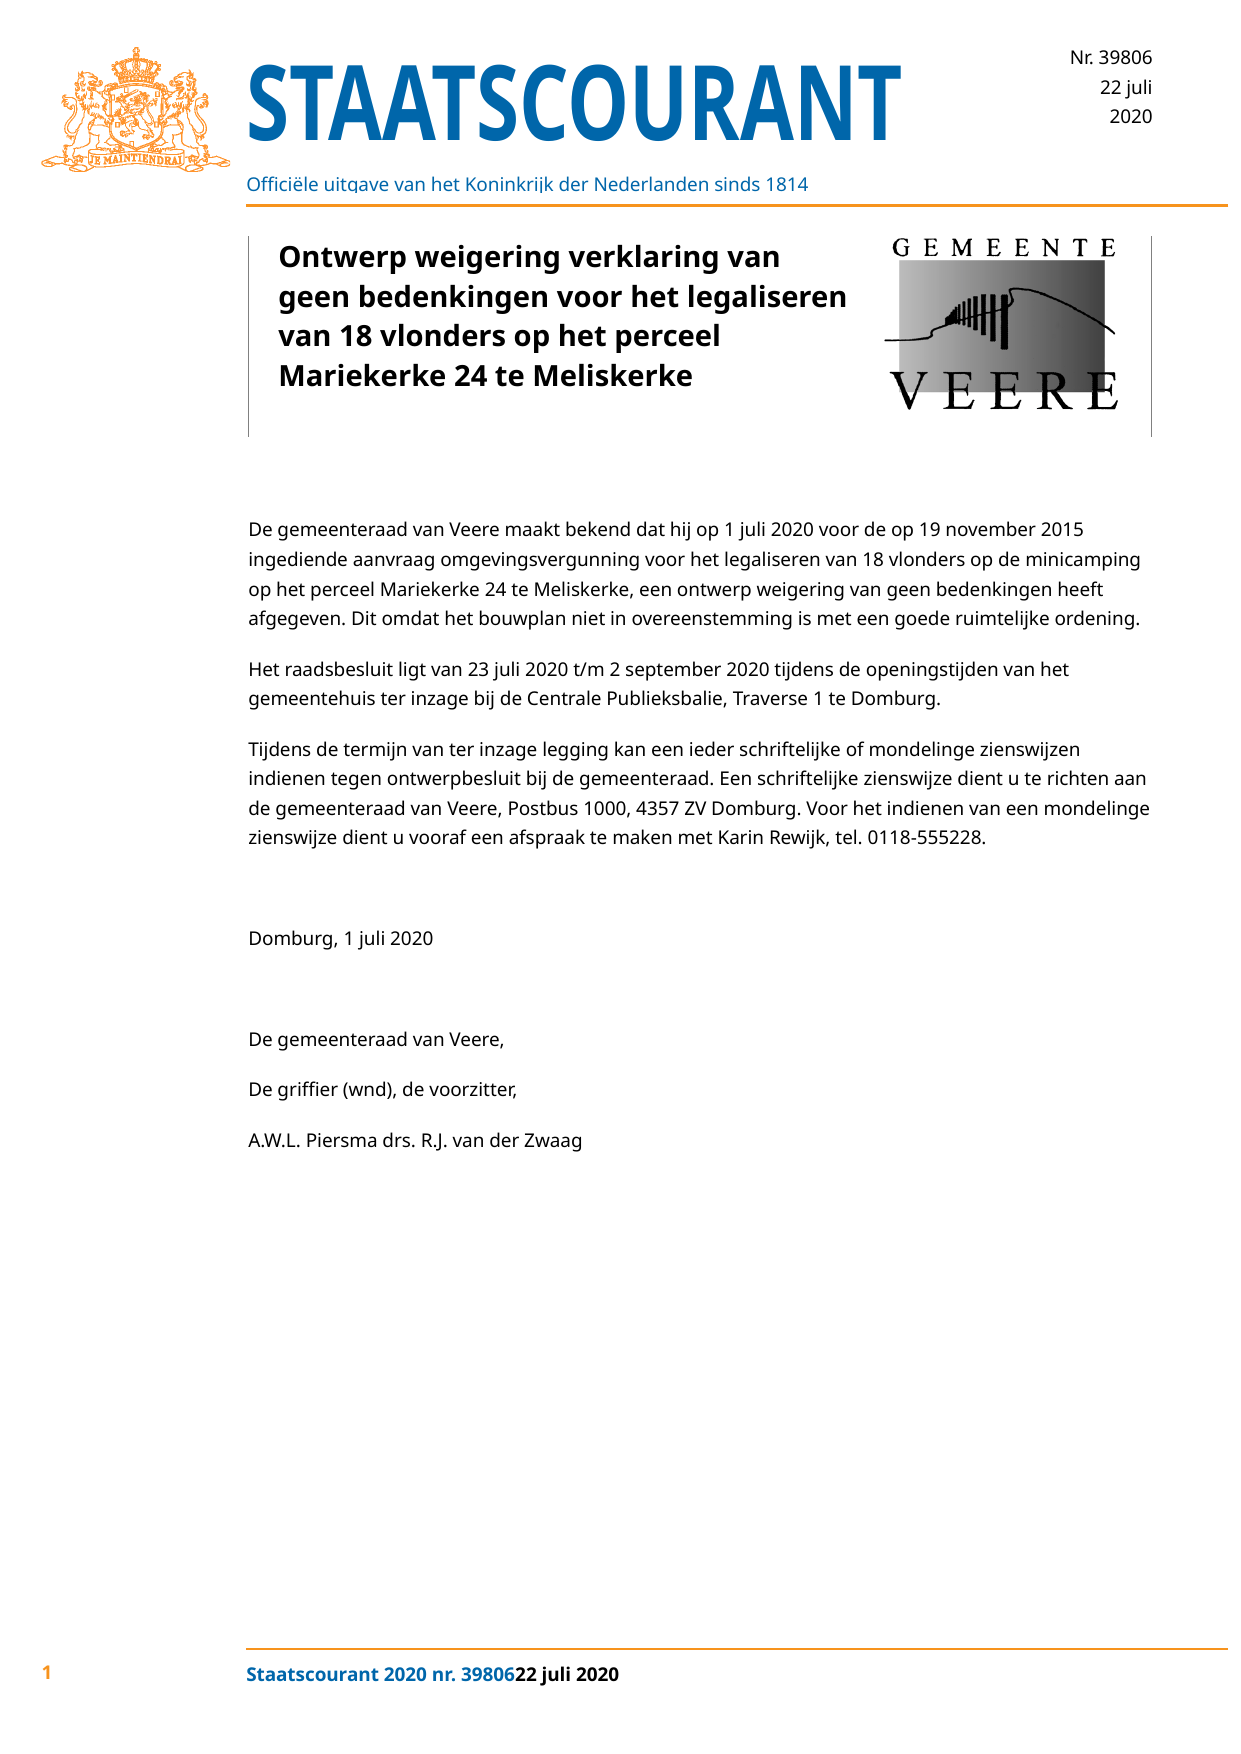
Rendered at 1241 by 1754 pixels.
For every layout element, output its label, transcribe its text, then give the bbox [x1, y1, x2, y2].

picture [41, 47, 231, 172]
text Domburg, 1 juli 2020 [248, 925, 1152, 951]
text A.W.L. Piersma drs. R.J. van der Zwaag [248, 1127, 1152, 1153]
text De griffier (wnd), de voorzitter, [248, 1077, 1152, 1102]
text Tijdens de termijn van ter inzage legging kan een ieder schriftelijke of mondelinge zienswijzen indienen tegen ontwerpbesluit bij de gemeenteraad. Een schriftelijke zienswijze dient u te richten aan de gemeenteraad van Veere, Postbus 1000, 4357 ZV Domburg. Voor het indienen van een mondelinge zienswijze dient u vooraf een afspraak te maken met Karin Rewijk, tel. 0118-555228. [248, 736, 1152, 850]
table_header Ontwerp weigering verklaring van geen bedenkingen voor het legaliseren van 18 vlonders op het perceel Mariekerke 24 te Meliskerke [249, 236, 850, 437]
text De gemeenteraad van Veere, [248, 1026, 1152, 1052]
table_header [850, 236, 1151, 437]
text Het raadsbesluit ligt van 23 juli 2020 t/m 2 september 2020 tijdens de openingstijden van het gemeentehuis ter inzage bij de Centrale Publieksbalie, Traverse 1 te Domburg. [248, 656, 1152, 711]
text De gemeenteraad van Veere maakt bekend dat hij op 1 juli 2020 voor de op 19 november 2015 ingediende aanvraag omgevingsvergunning voor het legaliseren van 18 vlonders op de minicamping op het perceel Mariekerke 24 te Meliskerke, een ontwerp weigering van geen bedenkingen heeft afgegeven. Dit omdat het bouwplan niet in overeenstemming is met een goede ruimtelijke ordening. [248, 517, 1152, 631]
picture [882, 236, 1119, 411]
